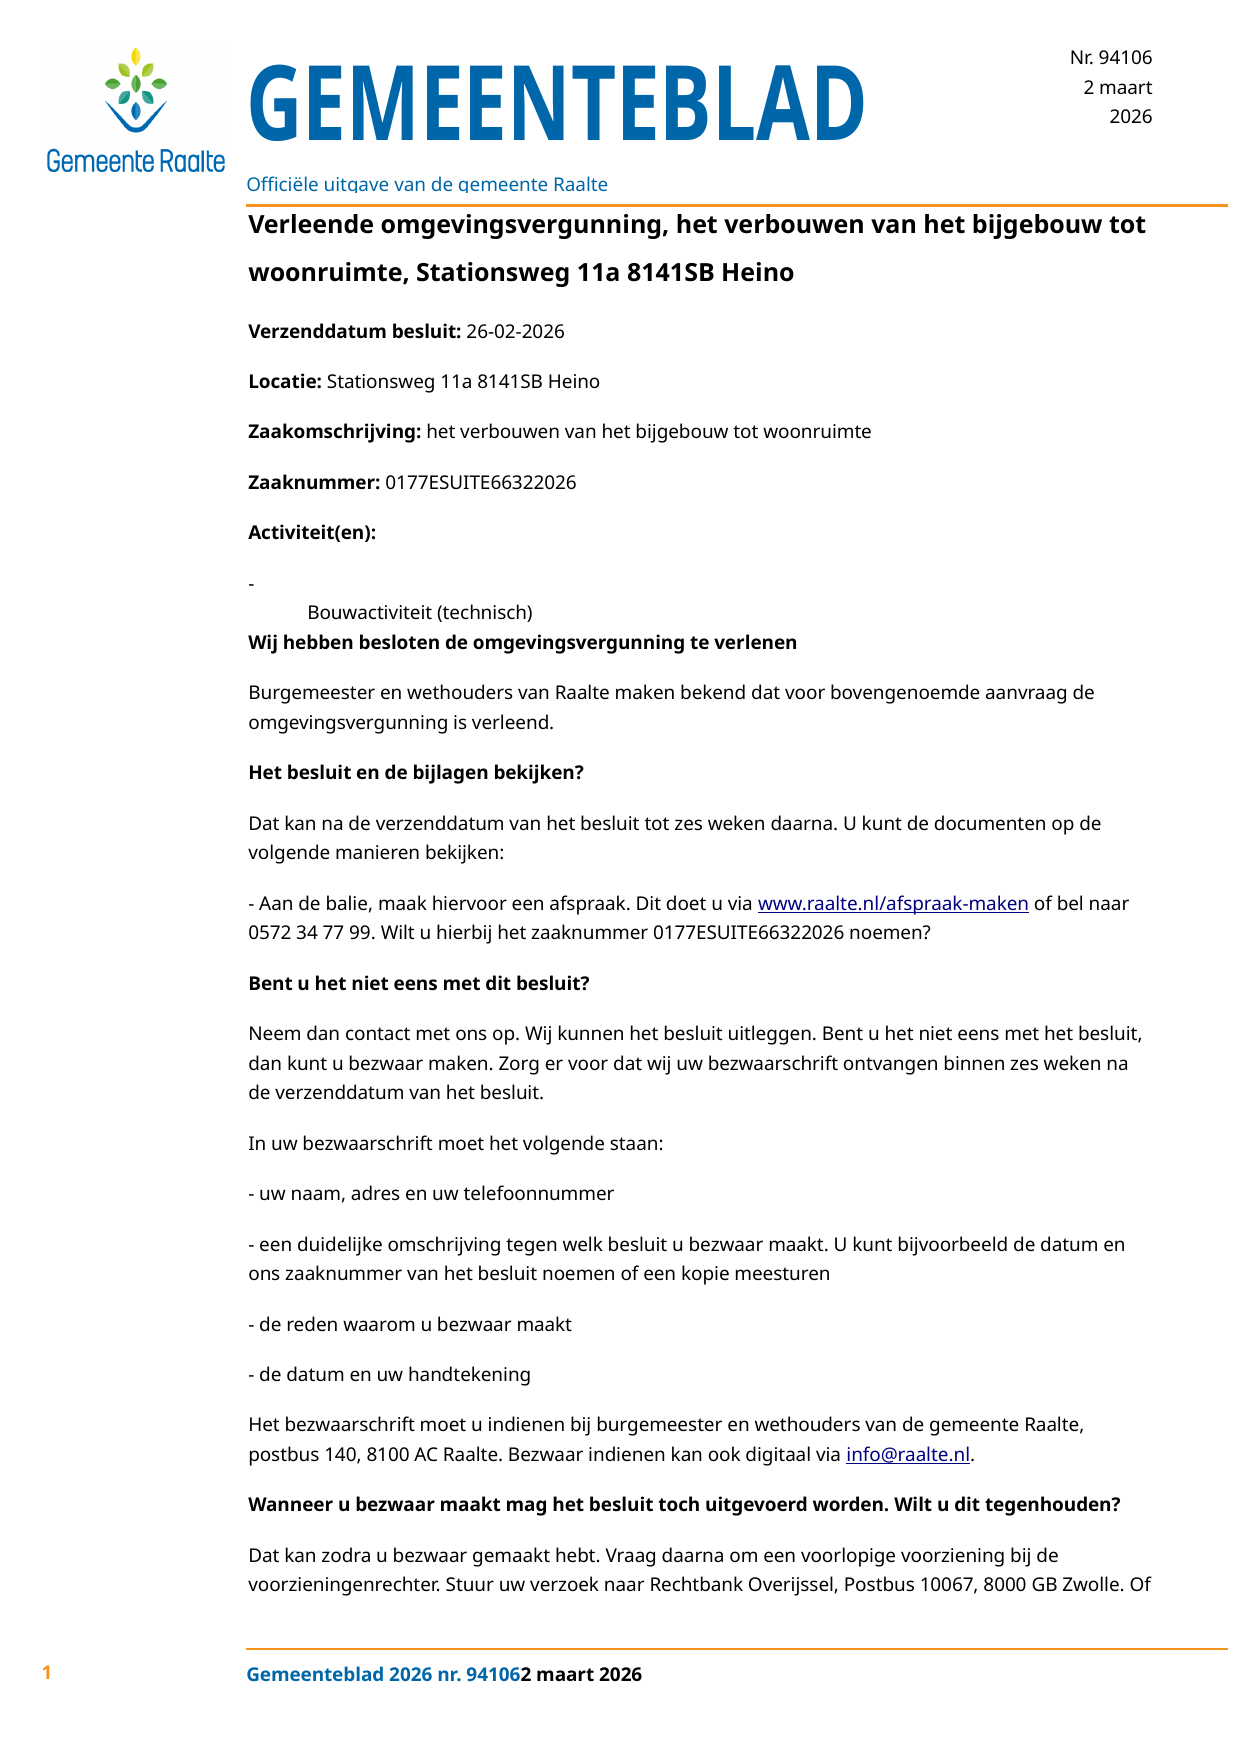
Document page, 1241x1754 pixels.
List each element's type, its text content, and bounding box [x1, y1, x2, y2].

text Wij hebben besloten de omgevingsvergunning te verlenen [248, 629, 1152, 655]
text Verleende omgevingsvergunning, het verbouwen van het bijgebouw tot woonruimte, Stationsweg 11a 8141SB Heino [248, 207, 1152, 288]
text Neem dan contact met ons op. Wij kunnen het besluit uitleggen. Bent u het niet eens met het besluit, dan kunt u bezwaar maken. Zorg er voor dat wij uw bezwaarschrift ontvangen binnen zes weken na de verzenddatum van het besluit. [248, 1020, 1152, 1105]
list Bouwactiviteit (technisch) [248, 599, 1152, 625]
text Zaaknummer: 0177ESUITE66322026 [248, 469, 1152, 495]
text - de reden waarom u bezwaar maakt [248, 1311, 1152, 1337]
text Dat kan zodra u bezwaar gemaakt hebt. Vraag daarna om een voorlopige voorziening bij de voorzieningenrechter. Stuur uw verzoek naar Rechtbank Overijssel, Postbus 10067, 8000 GB Zwolle. Of [248, 1542, 1152, 1597]
text Zaakomschrijving: het verbouwen van het bijgebouw tot woonruimte [248, 419, 1152, 444]
text Bent u het niet eens met dit besluit? [248, 970, 1152, 996]
text Het besluit en de bijlagen bekijken? [248, 759, 1152, 785]
text Activiteit(en): [248, 519, 1152, 545]
text Locatie: Stationsweg 11a 8141SB Heino [248, 368, 1152, 394]
text - een duidelijke omschrijving tegen welk besluit u bezwaar maakt. U kunt bijvoorbeeld de datum en ons zaaknummer van het besluit noemen of een kopie meesturen [248, 1231, 1152, 1286]
text Het bezwaarschrift moet u indienen bij burgemeester en wethouders van de gemeente Raalte, postbus 140, 8100 AC Raalte. Bezwaar indienen kan ook digitaal via info@raalte.nl. [248, 1412, 1152, 1467]
text - uw naam, adres en uw telefoonnummer [248, 1180, 1152, 1206]
text Wanneer u bezwaar maakt mag het besluit toch uitgevoerd worden. Wilt u dit tegenhouden? [248, 1492, 1152, 1517]
text Burgemeester en wethouders van Raalte maken bekend dat voor bovengenoemde aanvraag de omgevingsvergunning is verleend. [248, 679, 1152, 735]
text - Aan de balie, maak hiervoor een afspraak. Dit doet u via www.raalte.nl/afspraak-maken of bel naar 0572 34 77 99. Wilt u hierbij het zaaknummer 0177ESUITE66322026 noemen? [248, 890, 1152, 945]
text - de datum en uw handtekening [248, 1361, 1152, 1387]
text Verzenddatum besluit: 26-02-2026 [248, 318, 1152, 344]
text In uw bezwaarschrift moet het volgende staan: [248, 1130, 1152, 1156]
text Dat kan na de verzenddatum van het besluit tot zes weken daarna. U kunt de documenten op de volgende manieren bekijken: [248, 810, 1152, 865]
picture [41, 47, 231, 172]
